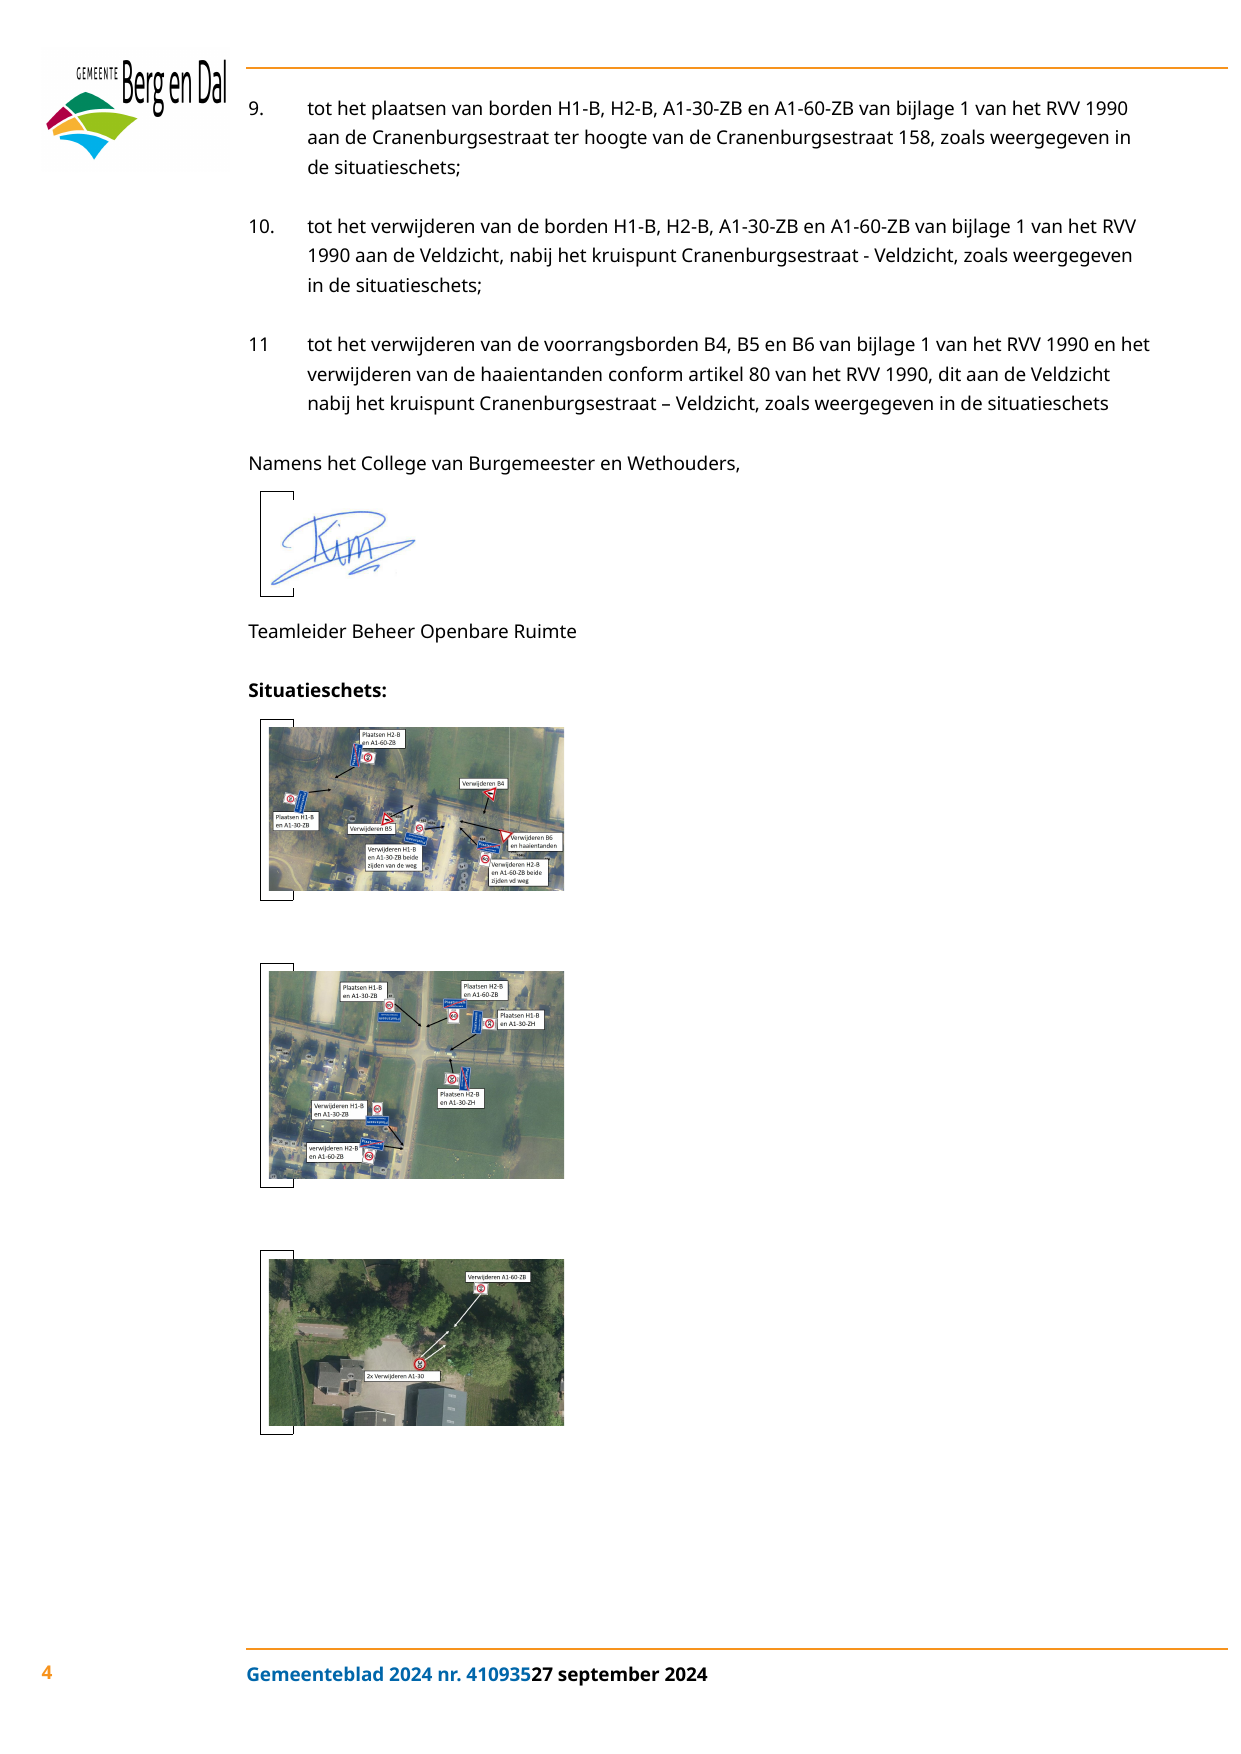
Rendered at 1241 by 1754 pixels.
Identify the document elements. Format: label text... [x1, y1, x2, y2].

list tot het verwijderen van de voorrangsborden B4, B5 en B6 van bijlage 1 van het RVV 1990 en het verwijderen van de haaientanden conform artikel 80 van het RVV 1990, dit aan de Veldzicht nabij het kruispunt Cranenburgsestraat – Veldzicht, zoals weergegeven in de situatieschets [248, 331, 1152, 416]
picture [268, 971, 565, 1179]
list tot het verwijderen van de borden H1-B, H2-B, A1-30-ZB en A1-60-ZB van bijlage 1 van het RVV 1990 aan de Veldzicht, nabij het kruispunt Cranenburgsestraat - Veldzicht, zoals weergegeven in de situatieschets; [248, 213, 1152, 298]
text Teamleider Beheer Openbare Ruimte [248, 618, 1152, 644]
picture [41, 47, 231, 172]
text Namens het College van Burgemeester en Wethouders, [248, 450, 1152, 476]
list tot het plaatsen van borden H1-B, H2-B, A1-30-ZB en A1-60-ZB van bijlage 1 van het RVV 1990 aan de Cranenburgsestraat ter hoogte van de Cranenburgsestraat 158, zoals weergegeven in de situatieschets; [248, 95, 1152, 180]
picture [268, 727, 565, 891]
text Situatieschets: [248, 677, 1152, 703]
picture [268, 1259, 565, 1426]
picture [268, 500, 417, 588]
